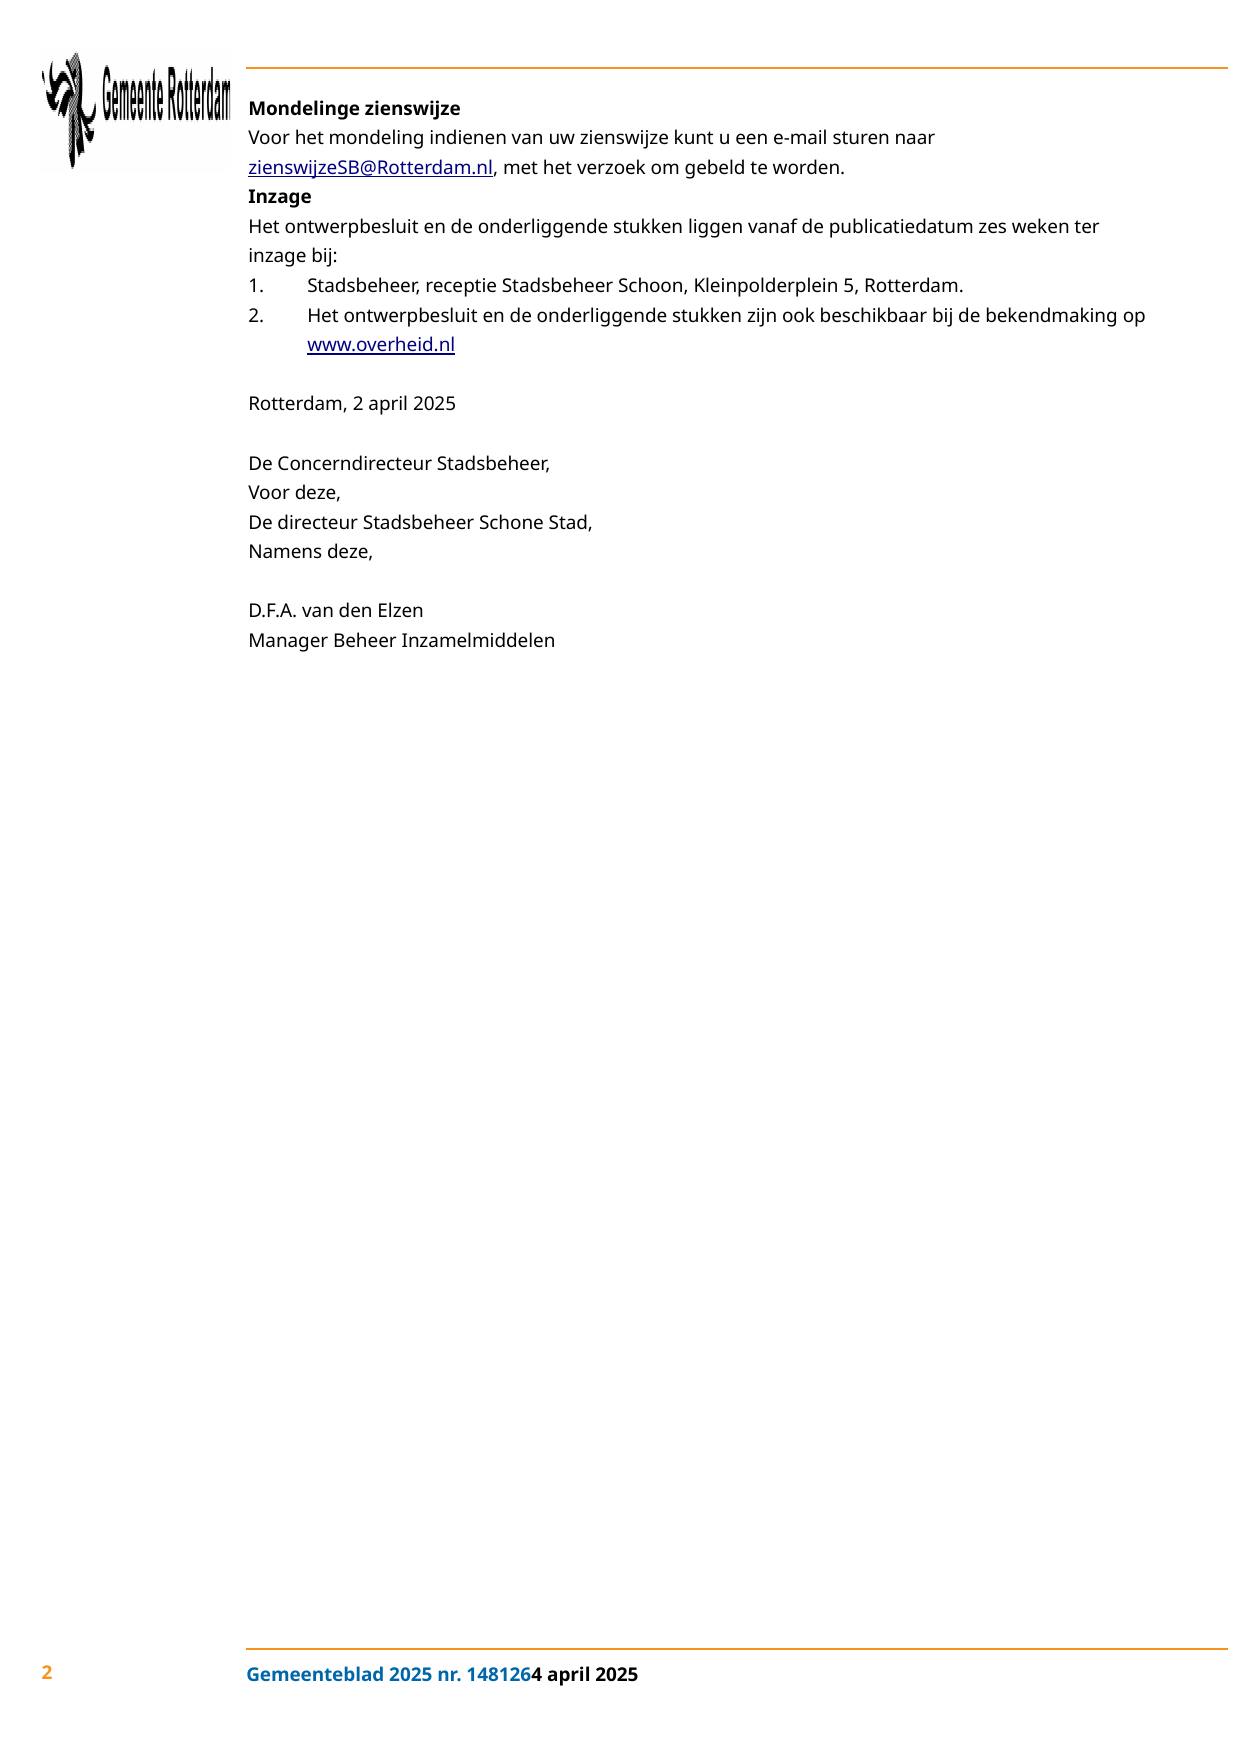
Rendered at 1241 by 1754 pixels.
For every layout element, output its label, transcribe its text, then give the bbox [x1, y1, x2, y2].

picture [41, 47, 231, 172]
text Manager Beheer Inzamelmiddelen [248, 627, 1152, 653]
text D.F.A. van den Elzen [248, 598, 1152, 623]
text De Concerndirecteur Stadsbeheer, [248, 450, 1152, 476]
list Het ontwerpbesluit en de onderliggende stukken zijn ook beschikbaar bij de bekendmaking op www.overheid.nl [248, 302, 1152, 357]
text Mondelinge zienswijze [248, 95, 1152, 121]
text Het ontwerpbesluit en de onderliggende stukken liggen vanaf de publicatiedatum zes weken ter inzage bij: [248, 213, 1152, 268]
text De directeur Stadsbeheer Schone Stad, [248, 509, 1152, 535]
text Rotterdam, 2 april 2025 [248, 391, 1152, 416]
text Voor het mondeling indienen van uw zienswijze kunt u een e-mail sturen naar zienswijzeSB@Rotterdam.nl, met het verzoek om gebeld te worden. [248, 124, 1152, 180]
text Voor deze, [248, 479, 1152, 505]
list Stadsbeheer, receptie Stadsbeheer Schoon, Kleinpolderplein 5, Rotterdam. [248, 272, 1152, 298]
text Inzage [248, 183, 1152, 209]
text Namens deze, [248, 538, 1152, 564]
